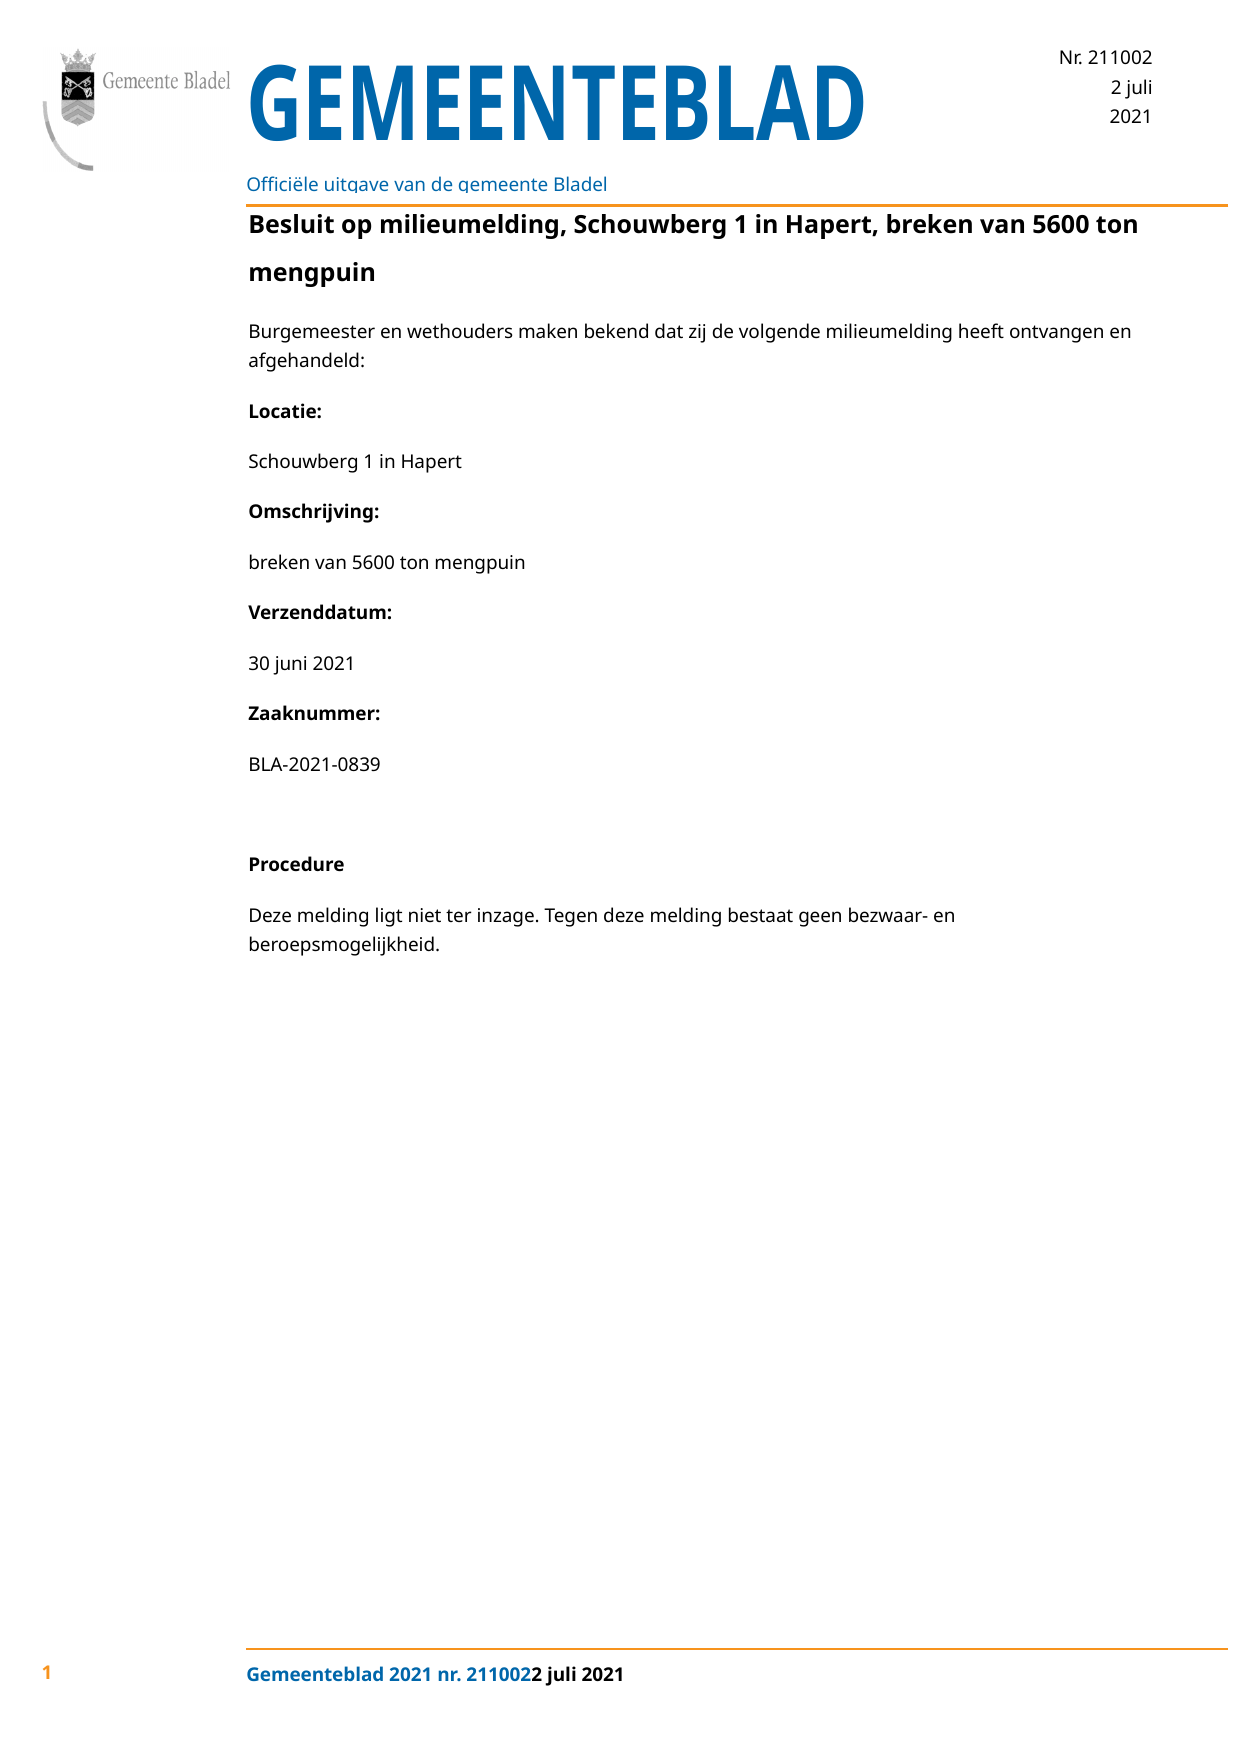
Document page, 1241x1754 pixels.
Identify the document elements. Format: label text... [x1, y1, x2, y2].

text Omschrijving: [248, 499, 1152, 524]
text Besluit op milieumelding, Schouwberg 1 in Hapert, breken van 5600 ton mengpuin [248, 207, 1152, 288]
text Procedure [248, 852, 1152, 877]
text Deze melding ligt niet ter inzage. Tegen deze melding bestaat geen bezwaar- en beroepsmogelijkheid. [248, 902, 1152, 957]
text Schouwberg 1 in Hapert [248, 448, 1152, 474]
text Zaaknummer: [248, 700, 1152, 726]
text Locatie: [248, 398, 1152, 424]
picture [41, 47, 231, 172]
text 30 juni 2021 [248, 650, 1152, 676]
text breken van 5600 ton mengpuin [248, 549, 1152, 575]
text BLA-2021-0839 [248, 751, 1152, 777]
text Verzenddatum: [248, 599, 1152, 625]
text Burgemeester en wethouders maken bekend dat zij de volgende milieumelding heeft ontvangen en afgehandeld: [248, 318, 1152, 373]
